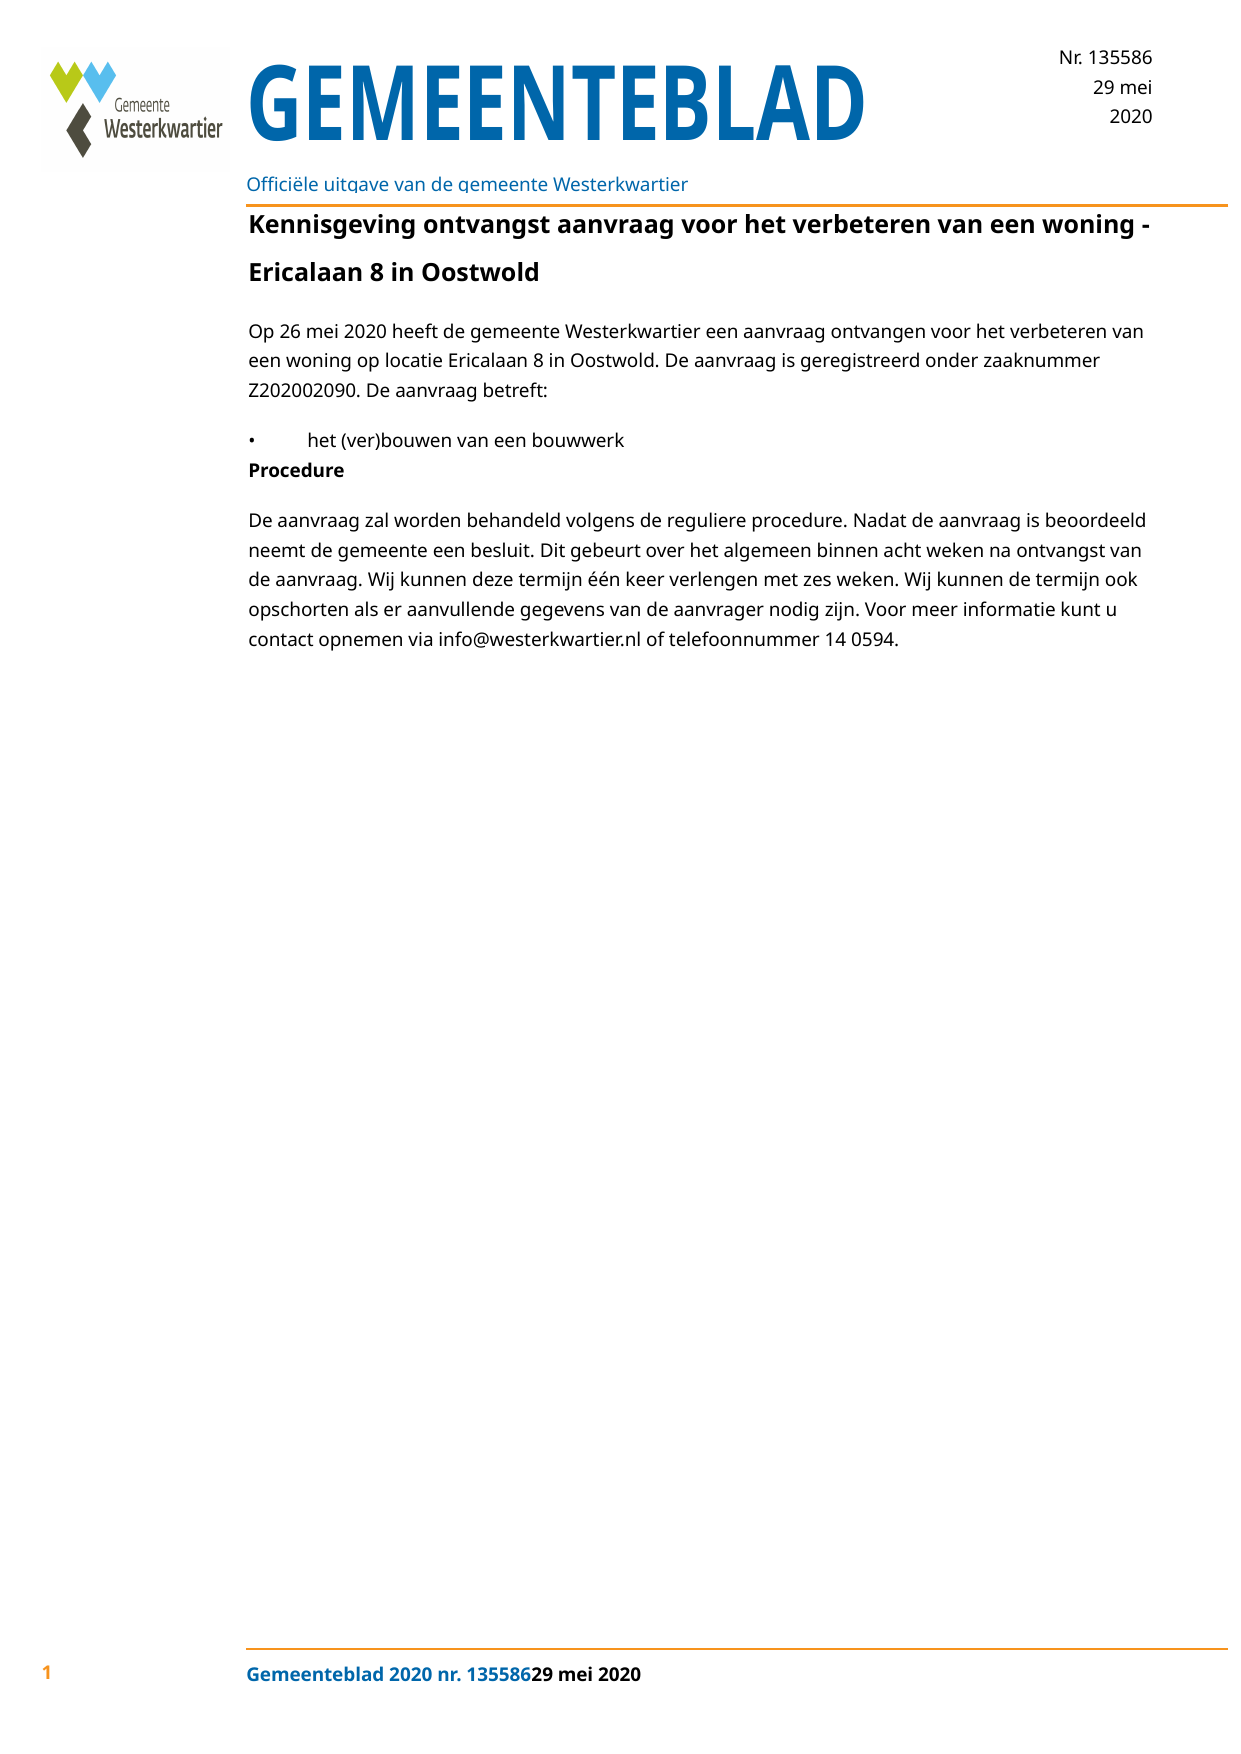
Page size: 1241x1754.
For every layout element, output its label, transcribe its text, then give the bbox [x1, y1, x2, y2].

picture [41, 47, 231, 172]
text Op 26 mei 2020 heeft de gemeente Westerkwartier een aanvraag ontvangen voor het verbeteren van een woning op locatie Ericalaan 8 in Oostwold. De aanvraag is geregistreerd onder zaaknummer Z202002090. De aanvraag betreft: [248, 318, 1152, 403]
text Procedure [248, 457, 1152, 483]
text Kennisgeving ontvangst aanvraag voor het verbeteren van een woning - Ericalaan 8 in Oostwold [248, 207, 1152, 288]
list het (ver)bouwen van een bouwwerk [248, 427, 1152, 453]
text De aanvraag zal worden behandeld volgens de reguliere procedure. Nadat de aanvraag is beoordeeld neemt de gemeente een besluit. Dit gebeurt over het algemeen binnen acht weken na ontvangst van de aanvraag. Wij kunnen deze termijn één keer verlengen met zes weken. Wij kunnen de termijn ook opschorten als er aanvullende gegevens van de aanvrager nodig zijn. Voor meer informatie kunt u contact opnemen via info@westerkwartier.nl of telefoonnummer 14 0594. [248, 507, 1152, 652]
